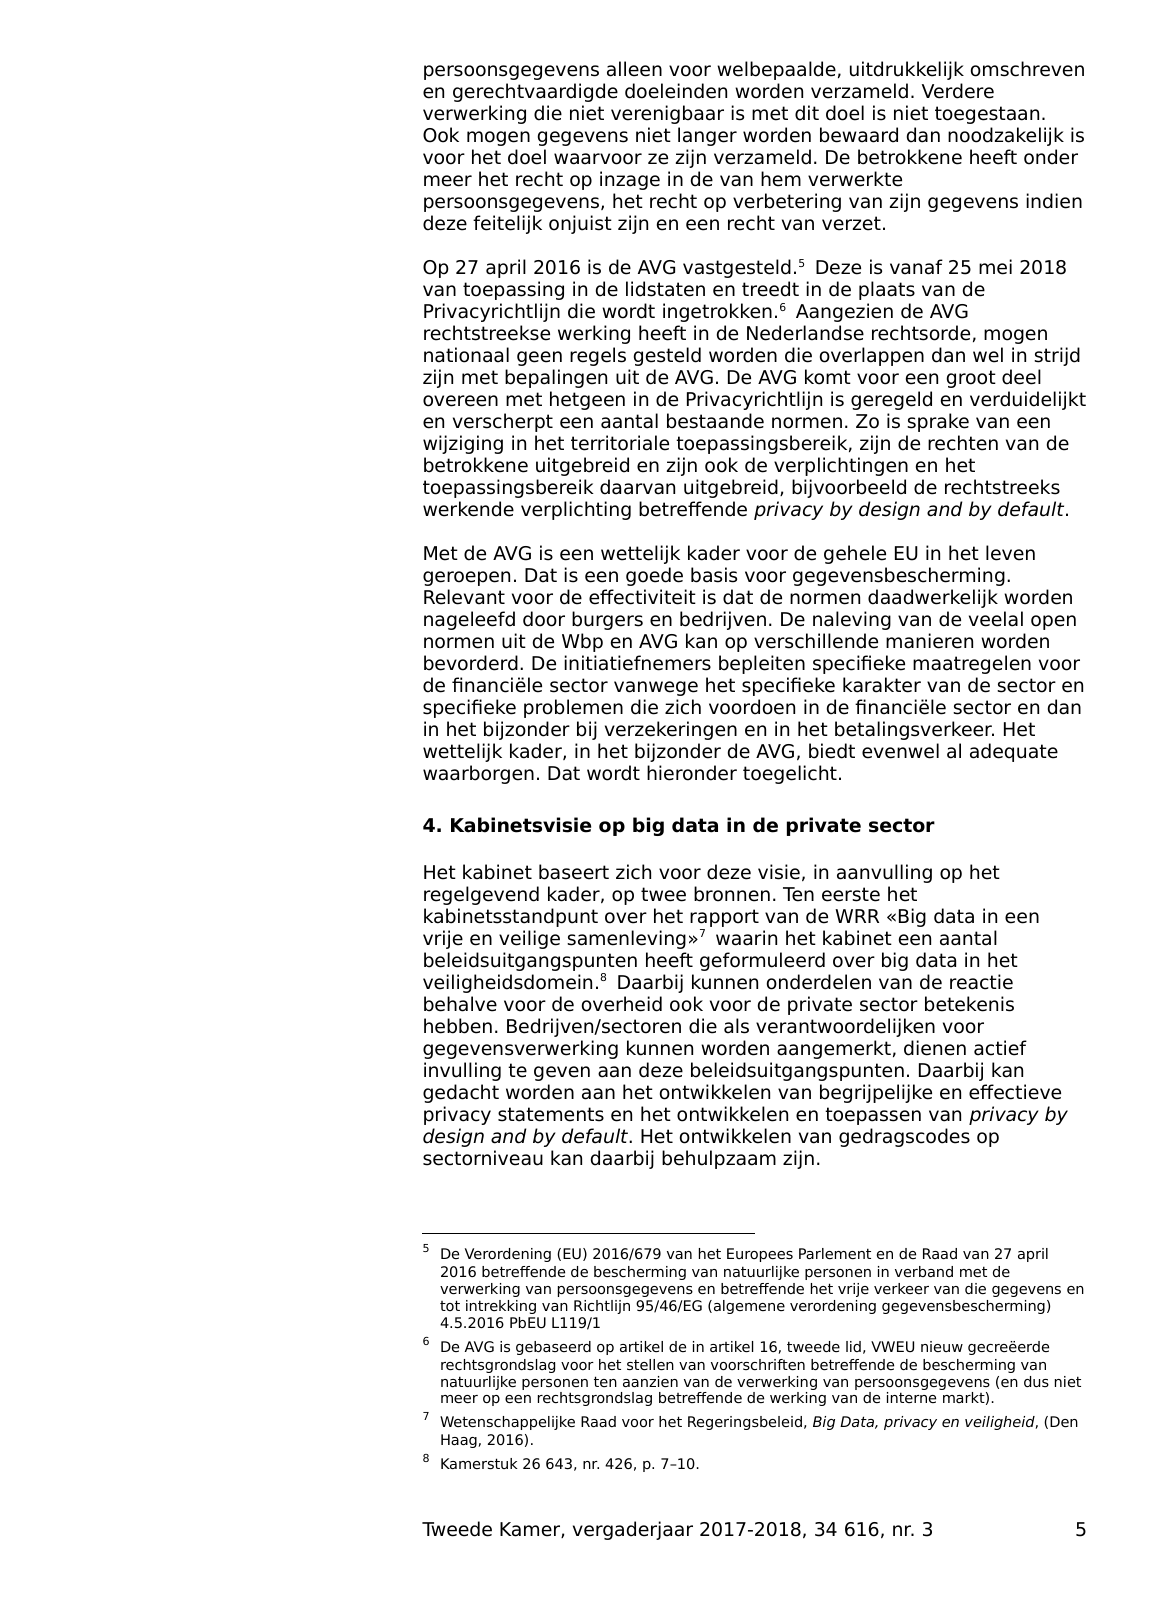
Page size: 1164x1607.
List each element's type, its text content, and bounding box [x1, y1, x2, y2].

subtitle 4. Kabinetsvisie op big data in de private sector [422, 815, 1087, 837]
text Met de AVG is een wettelijk kader voor de gehele EU in het leven geroepen. Dat is een goede basis voor gegevensbescherming. Relevant voor de effectiviteit is dat de normen daadwerkelijk worden nageleefd door burgers en bedrijven. De naleving van de veelal open normen uit de Wbp en AVG kan op verschillende manieren worden bevorderd. De initiatiefnemers bepleiten specifieke maatregelen voor de financiële sector vanwege het specifieke karakter van de sector en specifieke problemen die zich voordoen in de financiële sector en dan in het bijzonder bij verzekeringen en in het betalingsverkeer. Het wettelijk kader, in het bijzonder de AVG, biedt evenwel al adequate waarborgen. Dat wordt hieronder toegelicht. [422, 543, 1087, 785]
text persoonsgegevens alleen voor welbepaalde, uitdrukkelijk omschreven en gerechtvaardigde doeleinden worden verzameld. Verdere verwerking die niet verenigbaar is met dit doel is niet toegestaan. Ook mogen gegevens niet langer worden bewaard dan noodzakelijk is voor het doel waarvoor ze zijn verzameld. De betrokkene heeft onder meer het recht op inzage in de van hem verwerkte persoonsgegevens, het recht op verbetering van zijn gegevens indien deze feitelijk onjuist zijn en een recht van verzet. [422, 59, 1087, 235]
text Het kabinet baseert zich voor deze visie, in aanvulling op het regelgevend kader, op twee bronnen. Ten eerste het kabinetsstandpunt over het rapport van de WRR «Big data in een vrije en veilige samenleving» waarin het kabinet een aantal beleidsuitgangspunten heeft geformuleerd over big data in het veiligheidsdomein. Daarbij kunnen onderdelen van de reactie behalve voor de overheid ook voor de private sector betekenis hebben. Bedrijven/sectoren die als verantwoordelijken voor gegevensverwerking kunnen worden aangemerkt, dienen actief invulling te geven aan deze beleidsuitgangspunten. Daarbij kan gedacht worden aan het ontwikkelen van begrijpelijke en effectieve privacy statements en het ontwikkelen en toepassen van privacy by design and by default. Het ontwikkelen van gedragscodes op sectorniveau kan daarbij behulpzaam zijn. [422, 862, 1087, 1169]
text De Verordening (EU) 2016/679 van het Europees Parlement en de Raad van 27 april 2016 betreffende de bescherming van natuurlijke personen in verband met de verwerking van persoonsgegevens en betreffende het vrije verkeer van die gegevens en tot intrekking van Richtlijn 95/46/EG (algemene verordening gegevensbescherming) 4.5.2016 PbEU L119/1 [422, 1242, 1087, 1332]
text Kamerstuk 26 643, nr. 426, p. 7–10. [422, 1452, 1087, 1474]
text Op 27 april 2016 is de AVG vastgesteld. Deze is vanaf 25 mei 2018 van toepassing in de lidstaten en treedt in de plaats van de Privacyrichtlijn die wordt ingetrokken. Aangezien de AVG rechtstreekse werking heeft in de Nederlandse rechtsorde, mogen nationaal geen regels gesteld worden die overlappen dan wel in strijd zijn met bepalingen uit de AVG. De AVG komt voor een groot deel overeen met hetgeen in de Privacyrichtlijn is geregeld en verduidelijkt en verscherpt een aantal bestaande normen. Zo is sprake van een wijziging in het territoriale toepassingsbereik, zijn de rechten van de betrokkene uitgebreid en zijn ook de verplichtingen en het toepassingsbereik daarvan uitgebreid, bijvoorbeeld de rechtstreeks werkende verplichting betreffende privacy by design and by default. [422, 257, 1087, 521]
text De AVG is gebaseerd op artikel de in artikel 16, tweede lid, VWEU nieuw gecreëerde rechtsgrondslag voor het stellen van voorschriften betreffende de bescherming van natuurlijke personen ten aanzien van de verwerking van persoonsgegevens (en dus niet meer op een rechtsgrondslag betreffende de werking van de interne markt). [422, 1335, 1087, 1407]
text Wetenschappelijke Raad voor het Regeringsbeleid, Big Data, privacy en veiligheid, (Den Haag, 2016). [422, 1410, 1087, 1449]
